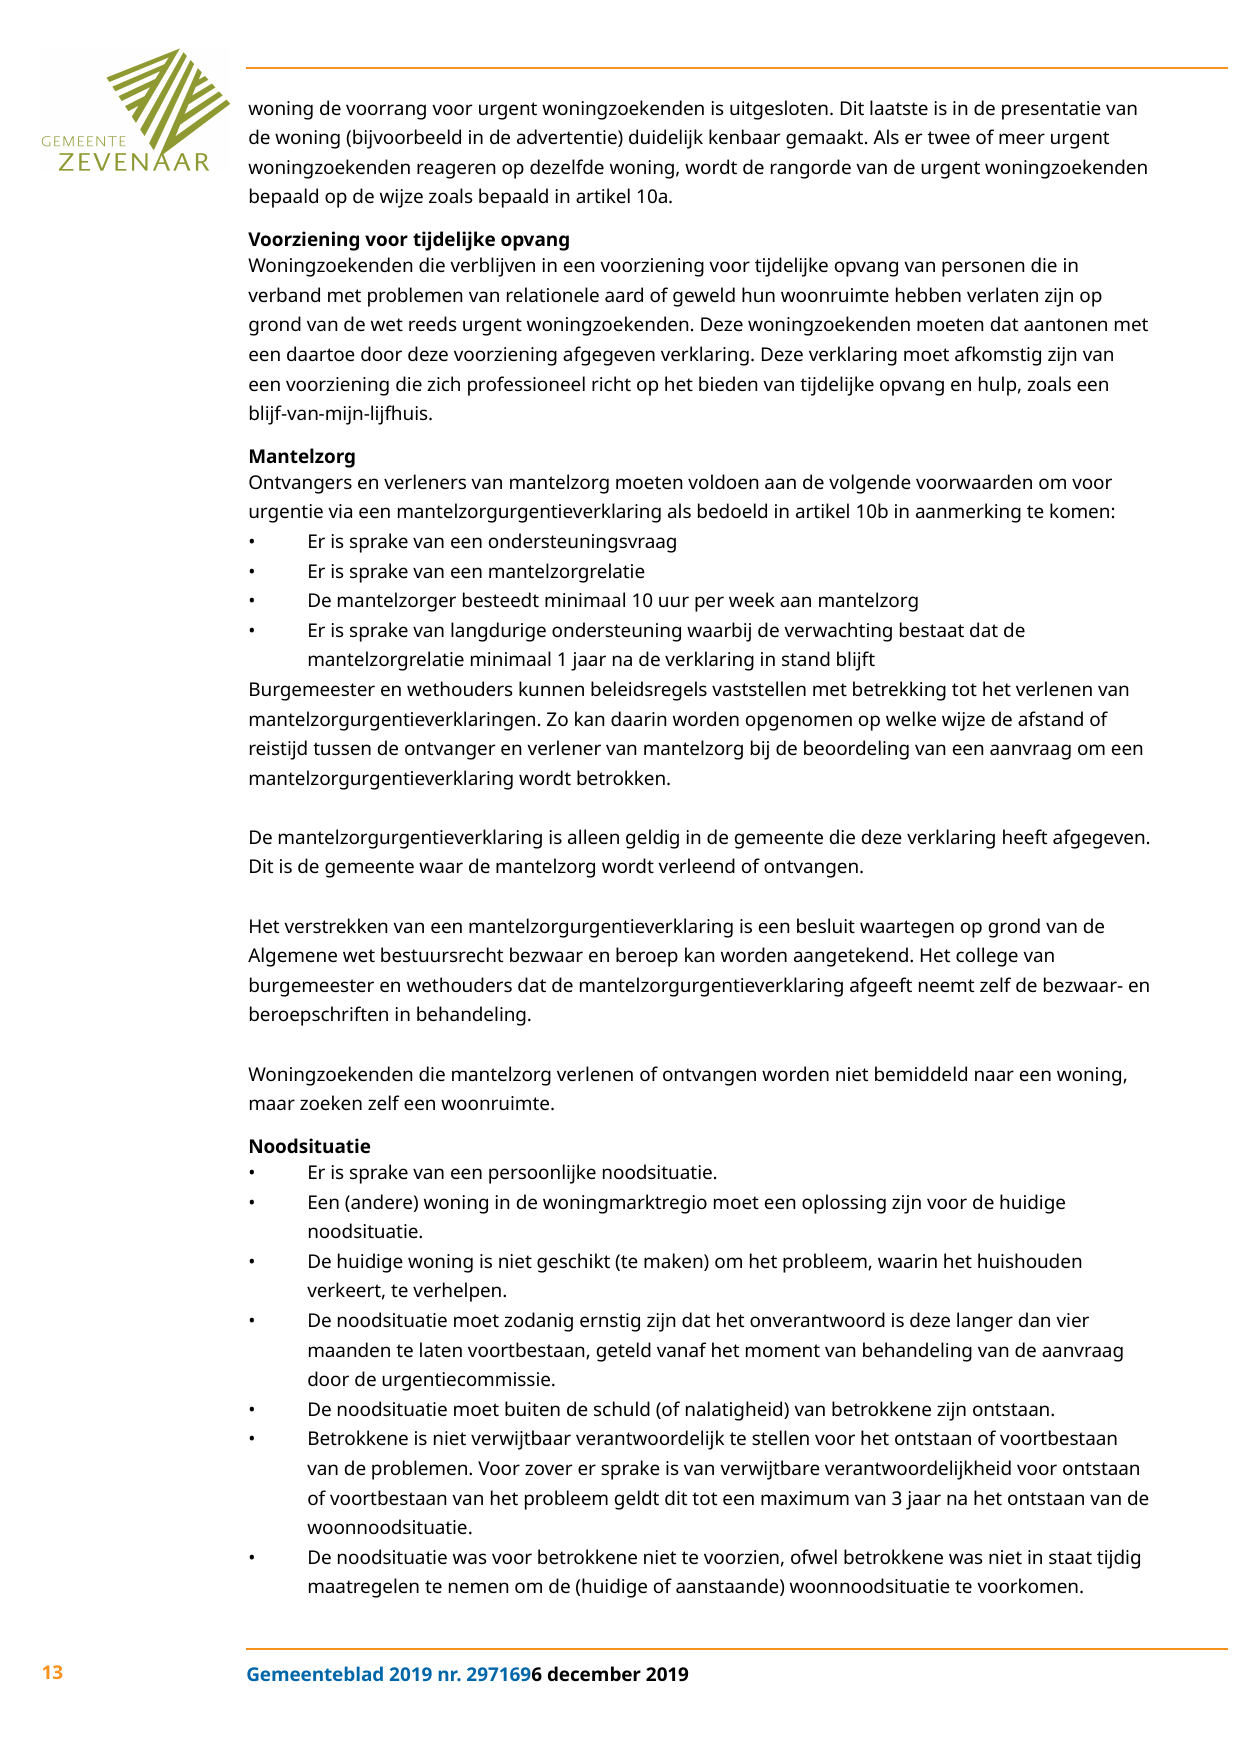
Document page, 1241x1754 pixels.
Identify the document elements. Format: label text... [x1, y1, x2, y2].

text Noodsituatie [248, 1133, 1152, 1159]
list De noodsituatie was voor betrokkene niet te voorzien, ofwel betrokkene was niet in staat tijdig maatregelen te nemen om de (huidige of aanstaande) woonnoodsituatie te voorkomen. [248, 1544, 1152, 1599]
list Betrokkene is niet verwijtbaar verantwoordelijk te stellen voor het ontstaan of voortbestaan van de problemen. Voor zover er sprake is van verwijtbare verantwoordelijkheid voor ontstaan of voortbestaan van het probleem geldt dit tot een maximum van 3 jaar na het ontstaan van de woonnoodsituatie. [248, 1426, 1152, 1540]
text De mantelzorgurgentieverklaring is alleen geldig in de gemeente die deze verklaring heeft afgegeven. Dit is de gemeente waar de mantelzorg wordt verleend of ontvangen. [248, 824, 1152, 879]
text woning de voorrang voor urgent woningzoekenden is uitgesloten. Dit laatste is in de presentatie van de woning (bijvoorbeeld in de advertentie) duidelijk kenbaar gemaakt. Als er twee of meer urgent woningzoekenden reageren op dezelfde woning, wordt de rangorde van de urgent woningzoekenden bepaald op de wijze zoals bepaald in artikel 10a. [248, 95, 1152, 209]
text Ontvangers en verleners van mantelzorg moeten voldoen aan de volgende voorwaarden om voor urgentie via een mantelzorgurgentieverklaring als bedoeld in artikel 10b in aanmerking te komen: [248, 469, 1152, 524]
list De noodsituatie moet zodanig ernstig zijn dat het onverantwoord is deze langer dan vier maanden te laten voortbestaan, geteld vanaf het moment van behandeling van de aanvraag door de urgentiecommissie. [248, 1307, 1152, 1392]
text Mantelzorg [248, 443, 1152, 469]
list Een (andere) woning in de woningmarktregio moet een oplossing zijn voor de huidige noodsituatie. [248, 1189, 1152, 1244]
text Woningzoekenden die mantelzorg verlenen of ontvangen worden niet bemiddeld naar een woning, maar zoeken zelf een woonruimte. [248, 1061, 1152, 1116]
picture [41, 47, 231, 172]
list De mantelzorger besteedt minimaal 10 uur per week aan mantelzorg [248, 587, 1152, 613]
list Er is sprake van een persoonlijke noodsituatie. [248, 1159, 1152, 1185]
list Er is sprake van een ondersteuningsvraag [248, 528, 1152, 554]
text Woningzoekenden die verblijven in een voorziening voor tijdelijke opvang van personen die in verband met problemen van relationele aard of geweld hun woonruimte hebben verlaten zijn op grond van de wet reeds urgent woningzoekenden. Deze woningzoekenden moeten dat aantonen met een daartoe door deze voorziening afgegeven verklaring. Deze verklaring moet afkomstig zijn van een voorziening die zich professioneel richt op het bieden van tijdelijke opvang en hulp, zoals een blijf-van-mijn-lijfhuis. [248, 252, 1152, 426]
list Er is sprake van langdurige ondersteuning waarbij de verwachting bestaat dat de mantelzorgrelatie minimaal 1 jaar na de verklaring in stand blijft [248, 617, 1152, 672]
text Het verstrekken van een mantelzorgurgentieverklaring is een besluit waartegen op grond van de Algemene wet bestuursrecht bezwaar en beroep kan worden aangetekend. Het college van burgemeester en wethouders dat de mantelzorgurgentieverklaring afgeeft neemt zelf de bezwaar- en beroepschriften in behandeling. [248, 913, 1152, 1027]
list Er is sprake van een mantelzorgrelatie [248, 558, 1152, 584]
text Voorziening voor tijdelijke opvang [248, 227, 1152, 252]
list De noodsituatie moet buiten de schuld (of nalatigheid) van betrokkene zijn ontstaan. [248, 1396, 1152, 1422]
list De huidige woning is niet geschikt (te maken) om het probleem, waarin het huishouden verkeert, te verhelpen. [248, 1248, 1152, 1303]
text Burgemeester en wethouders kunnen beleidsregels vaststellen met betrekking tot het verlenen van mantelzorgurgentieverklaringen. Zo kan daarin worden opgenomen op welke wijze de afstand of reistijd tussen de ontvanger en verlener van mantelzorg bij de beoordeling van een aanvraag om een mantelzorgurgentieverklaring wordt betrokken. [248, 676, 1152, 791]
